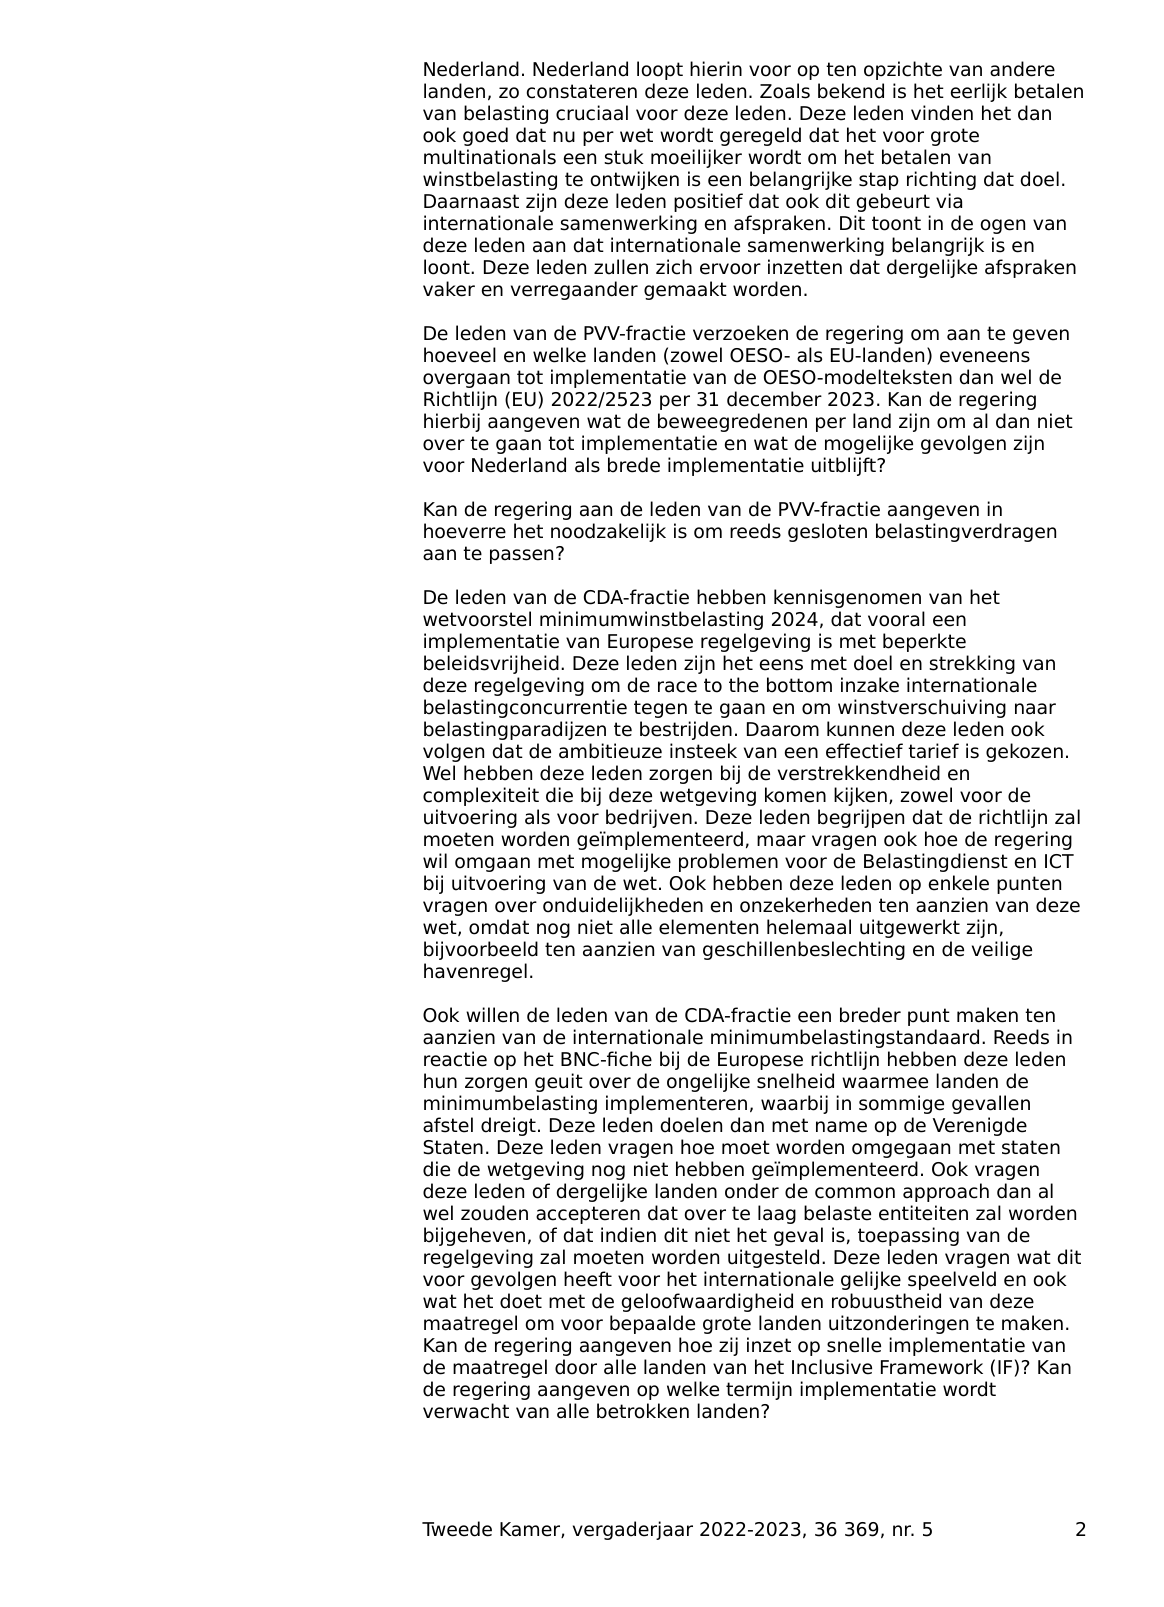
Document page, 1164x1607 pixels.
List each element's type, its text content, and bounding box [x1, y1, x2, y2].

text De leden van de PVV-fractie verzoeken de regering om aan te geven hoeveel en welke landen (zowel OESO- als EU-landen) eveneens overgaan tot implementatie van de OESO-modelteksten dan wel de Richtlijn (EU) 2022/2523 per 31 december 2023. Kan de regering hierbij aangeven wat de beweegredenen per land zijn om al dan niet over te gaan tot implementatie en wat de mogelijke gevolgen zijn voor Nederland als brede implementatie uitblijft? [422, 323, 1087, 477]
text Ook willen de leden van de CDA-fractie een breder punt maken ten aanzien van de internationale minimumbelastingstandaard. Reeds in reactie op het BNC-fiche bij de Europese richtlijn hebben deze leden hun zorgen geuit over de ongelijke snelheid waarmee landen de minimumbelasting implementeren, waarbij in sommige gevallen afstel dreigt. Deze leden doelen dan met name op de Verenigde Staten. Deze leden vragen hoe moet worden omgegaan met staten die de wetgeving nog niet hebben geïmplementeerd. Ook vragen deze leden of dergelijke landen onder de common approach dan al wel zouden accepteren dat over te laag belaste entiteiten zal worden bijgeheven, of dat indien dit niet het geval is, toepassing van de regelgeving zal moeten worden uitgesteld. Deze leden vragen wat dit voor gevolgen heeft voor het internationale gelijke speelveld en ook wat het doet met de geloofwaardigheid en robuustheid van deze maatregel om voor bepaalde grote landen uitzonderingen te maken. Kan de regering aangeven hoe zij inzet op snelle implementatie van de maatregel door alle landen van het Inclusive Framework (IF)? Kan de regering aangeven op welke termijn implementatie wordt verwacht van alle betrokken landen? [422, 1005, 1087, 1423]
text De leden van de CDA-fractie hebben kennisgenomen van het wetvoorstel minimumwinstbelasting 2024, dat vooral een implementatie van Europese regelgeving is met beperkte beleidsvrijheid. Deze leden zijn het eens met doel en strekking van deze regelgeving om de race to the bottom inzake internationale belastingconcurrentie tegen te gaan en om winstverschuiving naar belastingparadijzen te bestrijden. Daarom kunnen deze leden ook volgen dat de ambitieuze insteek van een effectief tarief is gekozen. Wel hebben deze leden zorgen bij de verstrekkendheid en complexiteit die bij deze wetgeving komen kijken, zowel voor de uitvoering als voor bedrijven. Deze leden begrijpen dat de richtlijn zal moeten worden geïmplementeerd, maar vragen ook hoe de regering wil omgaan met mogelijke problemen voor de Belastingdienst en ICT bij uitvoering van de wet. Ook hebben deze leden op enkele punten vragen over onduidelijkheden en onzekerheden ten aanzien van deze wet, omdat nog niet alle elementen helemaal uitgewerkt zijn, bijvoorbeeld ten aanzien van geschillenbeslechting en de veilige havenregel. [422, 587, 1087, 983]
text Nederland. Nederland loopt hierin voor op ten opzichte van andere landen, zo constateren deze leden. Zoals bekend is het eerlijk betalen van belasting cruciaal voor deze leden. Deze leden vinden het dan ook goed dat nu per wet wordt geregeld dat het voor grote multinationals een stuk moeilijker wordt om het betalen van winstbelasting te ontwijken is een belangrijke stap richting dat doel. Daarnaast zijn deze leden positief dat ook dit gebeurt via internationale samenwerking en afspraken. Dit toont in de ogen van deze leden aan dat internationale samenwerking belangrijk is en loont. Deze leden zullen zich ervoor inzetten dat dergelijke afspraken vaker en verregaander gemaakt worden. [422, 59, 1087, 301]
text Kan de regering aan de leden van de PVV-fractie aangeven in hoeverre het noodzakelijk is om reeds gesloten belastingverdragen aan te passen? [422, 499, 1087, 565]
